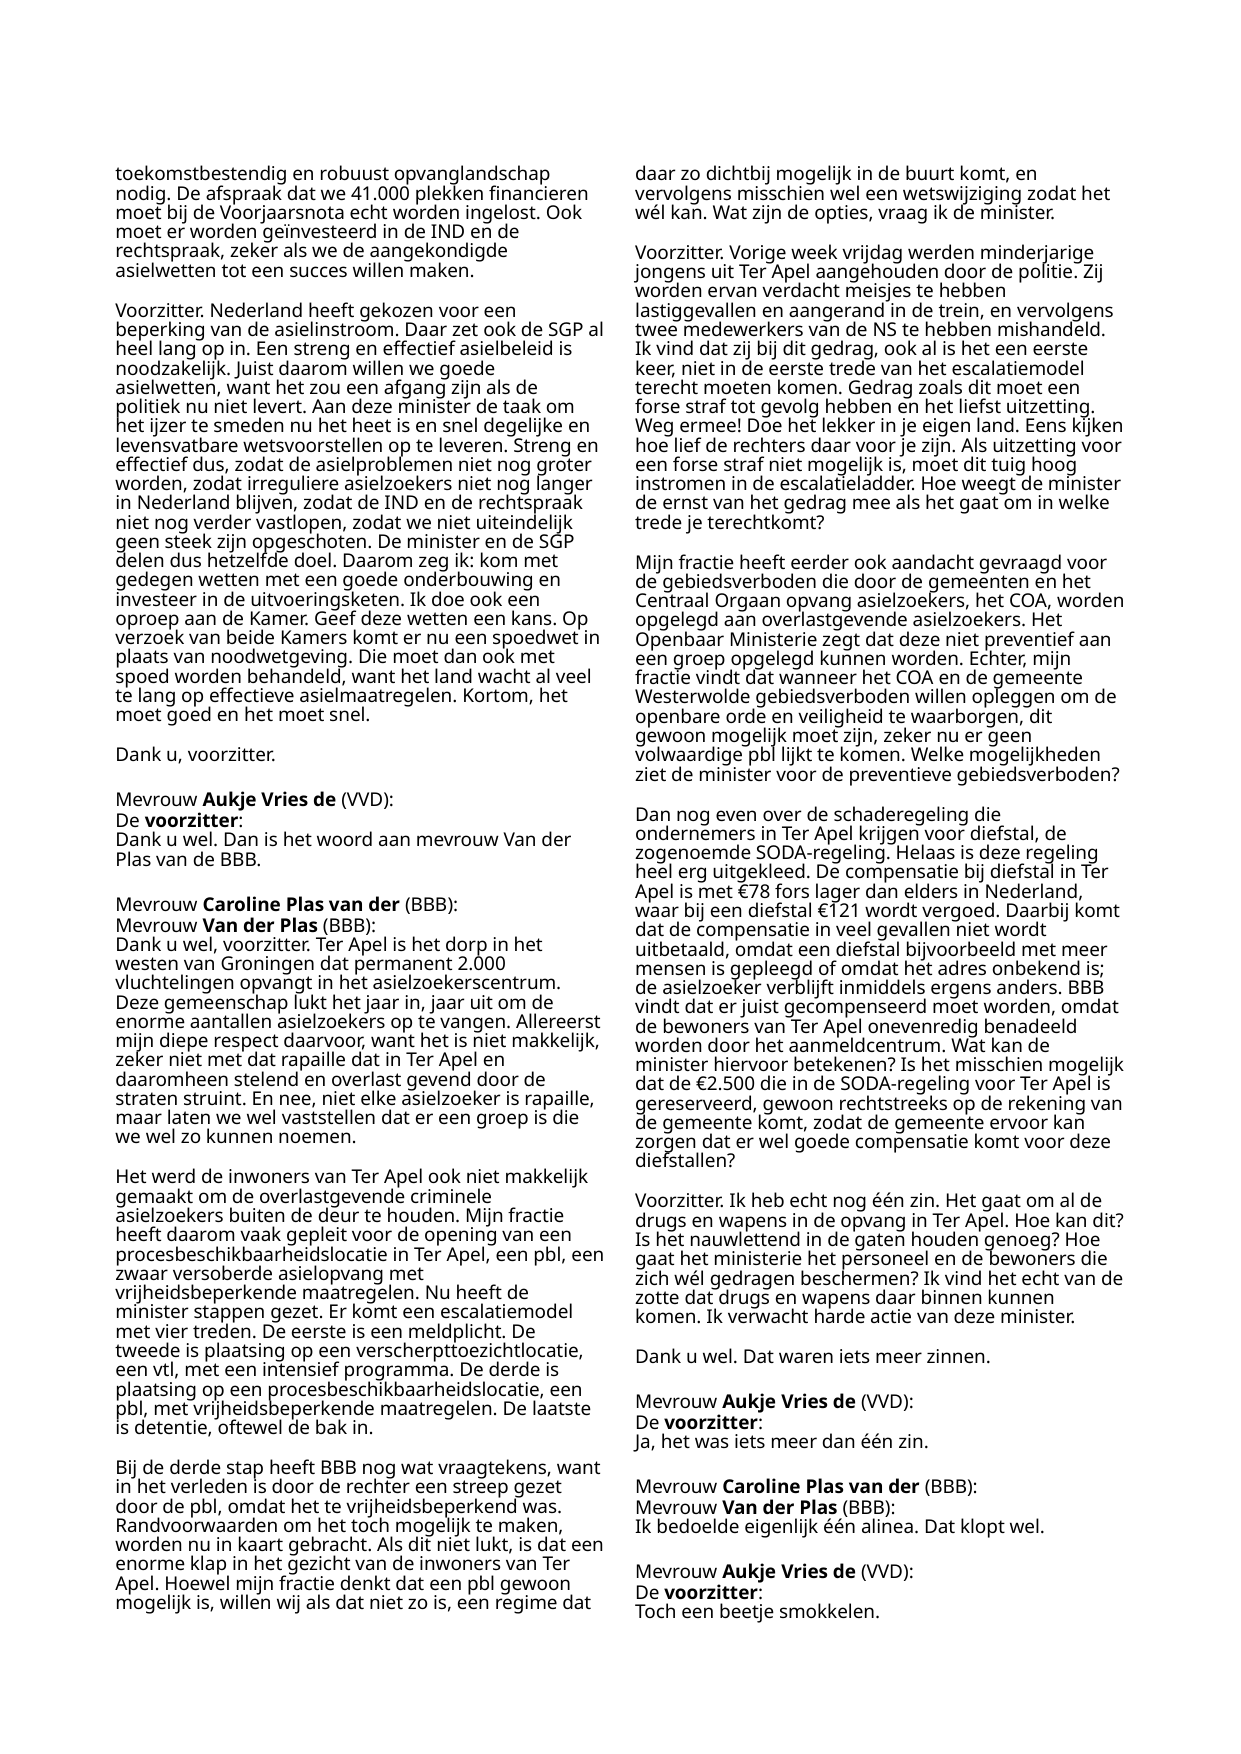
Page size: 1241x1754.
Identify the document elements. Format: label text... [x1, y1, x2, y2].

text Mevrouw Van der Plas (BBB): [115, 917, 605, 936]
text Voorzitter. Ik heb echt nog één zin. Het gaat om al de drugs en wapens in de opvang in Ter Apel. Hoe kan dit? Is het nauwlettend in de gaten houden genoeg? Hoe gaat het ministerie het personeel en de bewoners die zich wél gedragen beschermen? Ik vind het echt van de zotte dat drugs en wapens daar binnen kunnen komen. Ik verwacht harde actie van deze minister. [635, 1192, 1125, 1327]
text Voorzitter. Nederland heeft gekozen voor een beperking van de asielinstroom. Daar zet ook de SGP al heel lang op in. Een streng en effectief asielbeleid is noodzakelijk. Juist daarom willen we goede asielwetten, want het zou een afgang zijn als de politiek nu niet levert. Aan deze minister de taak om het ijzer te smeden nu het heet is en snel degelijke en levensvatbare wetsvoorstellen op te leveren. Streng en effectief dus, zodat de asielproblemen niet nog groter worden, zodat irreguliere asielzoekers niet nog langer in Nederland blijven, zodat de IND en de rechtspraak niet nog verder vastlopen, zodat we niet uiteindelijk geen steek zijn opgeschoten. De minister en de SGP delen dus hetzelfde doel. Daarom zeg ik: kom met gedegen wetten met een goede onderbouwing en investeer in de uitvoeringsketen. Ik doe ook een oproep aan de Kamer. Geef deze wetten een kans. Op verzoek van beide Kamers komt er nu een spoedwet in plaats van noodwetgeving. Die moet dan ook met spoed worden behandeld, want het land wacht al veel te lang op effectieve asielmaatregelen. Kortom, het moet goed en het moet snel. [115, 302, 605, 726]
text Bij de derde stap heeft BBB nog wat vraagtekens, want in het verleden is door de rechter een streep gezet door de pbl, omdat het te vrijheidsbeperkend was. Randvoorwaarden om het toch mogelijk te maken, worden nu in kaart gebracht. Als dit niet lukt, is dat een enorme klap in het gezicht van de inwoners van Ter Apel. Hoewel mijn fractie denkt dat een pbl gewoon mogelijk is, willen wij als dat niet zo is, een regime dat [115, 1459, 605, 1613]
text Het werd de inwoners van Ter Apel ook niet makkelijk gemaakt om de overlastgevende criminele asielzoekers buiten de deur te houden. Mijn fractie heeft daarom vaak gepleit voor de opening van een procesbeschikbaarheidslocatie in Ter Apel, een pbl, een zwaar versoberde asielopvang met vrijheidsbeperkende maatregelen. Nu heeft de minister stappen gezet. Er komt een escalatiemodel met vier treden. De eerste is een meldplicht. De tweede is plaatsing op een verscherpttoezichtlocatie, een vtl, met een intensief programma. De derde is plaatsing op een procesbeschikbaarheidslocatie, een pbl, met vrijheidsbeperkende maatregelen. De laatste is detentie, oftewel de bak in. [115, 1168, 605, 1438]
text Dank u wel. Dat waren iets meer zinnen. [635, 1348, 1125, 1367]
text De voorzitter: [115, 812, 605, 831]
text Dank u wel, voorzitter. Ter Apel is het dorp in het westen van Groningen dat permanent 2.000 vluchtelingen opvangt in het asielzoekerscentrum. Deze gemeenschap lukt het jaar in, jaar uit om de enorme aantallen asielzoekers op te vangen. Allereerst mijn diepe respect daarvoor, want het is niet makkelijk, zeker niet met dat rapaille dat in Ter Apel en daaromheen stelend en overlast gevend door de straten struint. En nee, niet elke asielzoeker is rapaille, maar laten we wel vaststellen dat er een groep is die we wel zo kunnen noemen. [115, 936, 605, 1148]
text Ik bedoelde eigenlijk één alinea. Dat klopt wel. [635, 1518, 1125, 1538]
text Mijn fractie heeft eerder ook aandacht gevraagd voor de gebiedsverboden die door de gemeenten en het Centraal Orgaan opvang asielzoekers, het COA, worden opgelegd aan overlastgevende asielzoekers. Het Openbaar Ministerie zegt dat deze niet preventief aan een groep opgelegd kunnen worden. Echter, mijn fractie vindt dat wanneer het COA en de gemeente Westerwolde gebiedsverboden willen opleggen om de openbare orde en veiligheid te waarborgen, dit gewoon mogelijk moet zijn, zeker nu er geen volwaardige pbl lijkt te komen. Welke mogelijkheden ziet de minister voor de preventieve gebiedsverboden? [635, 554, 1125, 785]
text Mevrouw Aukje Vries de (VVD): [115, 786, 605, 812]
text Ja, het was iets meer dan één zin. [635, 1433, 1125, 1452]
text Toch een beetje smokkelen. [635, 1603, 1125, 1623]
text Dank u, voorzitter. [115, 746, 605, 766]
text Mevrouw Caroline Plas van der (BBB): [115, 891, 605, 917]
text Voorzitter. Vorige week vrijdag werden minderjarige jongens uit Ter Apel aangehouden door de politie. Zij worden ervan verdacht meisjes te hebben lastiggevallen en aangerand in de trein, en vervolgens twee medewerkers van de NS te hebben mishandeld. Ik vind dat zij bij dit gedrag, ook al is het een eerste keer, niet in de eerste trede van het escalatiemodel terecht moeten komen. Gedrag zoals dit moet een forse straf tot gevolg hebben en het liefst uitzetting. Weg ermee! Doe het lekker in je eigen land. Eens kijken hoe lief de rechters daar voor je zijn. Als uitzetting voor een forse straf niet mogelijk is, moet dit tuig hoog instromen in de escalatieladder. Hoe weegt de minister de ernst van het gedrag mee als het gaat om in welke trede je terechtkomt? [635, 244, 1125, 533]
text Dan nog even over de schaderegeling die ondernemers in Ter Apel krijgen voor diefstal, de zogenoemde SODA-regeling. Helaas is deze regeling heel erg uitgekleed. De compensatie bij diefstal in Ter Apel is met €78 fors lager dan elders in Nederland, waar bij een diefstal €121 wordt vergoed. Daarbij komt dat de compensatie in veel gevallen niet wordt uitbetaald, omdat een diefstal bijvoorbeeld met meer mensen is gepleegd of omdat het adres onbekend is; de asielzoeker verblijft inmiddels ergens anders. BBB vindt dat er juist gecompenseerd moet worden, omdat de bewoners van Ter Apel onevenredig benadeeld worden door het aanmeldcentrum. Wat kan de minister hiervoor betekenen? Is het misschien mogelijk dat de €2.500 die in de SODA-regeling voor Ter Apel is gereserveerd, gewoon rechtstreeks op de rekening van de gemeente komt, zodat de gemeente ervoor kan zorgen dat er wel goede compensatie komt voor deze diefstallen? [635, 806, 1125, 1172]
text Dank u wel. Dan is het woord aan mevrouw Van der Plas van de BBB. [115, 831, 605, 870]
text toekomstbestendig en robuust opvanglandschap nodig. De afspraak dat we 41.000 plekken financieren moet bij de Voorjaarsnota echt worden ingelost. Ook moet er worden geïnvesteerd in de IND en de rechtspraak, zeker als we de aangekondigde asielwetten tot een succes willen maken. [115, 165, 605, 281]
text Mevrouw Aukje Vries de (VVD): [635, 1388, 1125, 1414]
text daar zo dichtbij mogelijk in de buurt komt, en vervolgens misschien wel een wetswijziging zodat het wél kan. Wat zijn de opties, vraag ik de minister. [635, 165, 1125, 223]
text Mevrouw Aukje Vries de (VVD): [635, 1558, 1125, 1584]
text De voorzitter: [635, 1414, 1125, 1433]
text De voorzitter: [635, 1584, 1125, 1603]
text Mevrouw Caroline Plas van der (BBB): [635, 1473, 1125, 1499]
text Mevrouw Van der Plas (BBB): [635, 1499, 1125, 1518]
